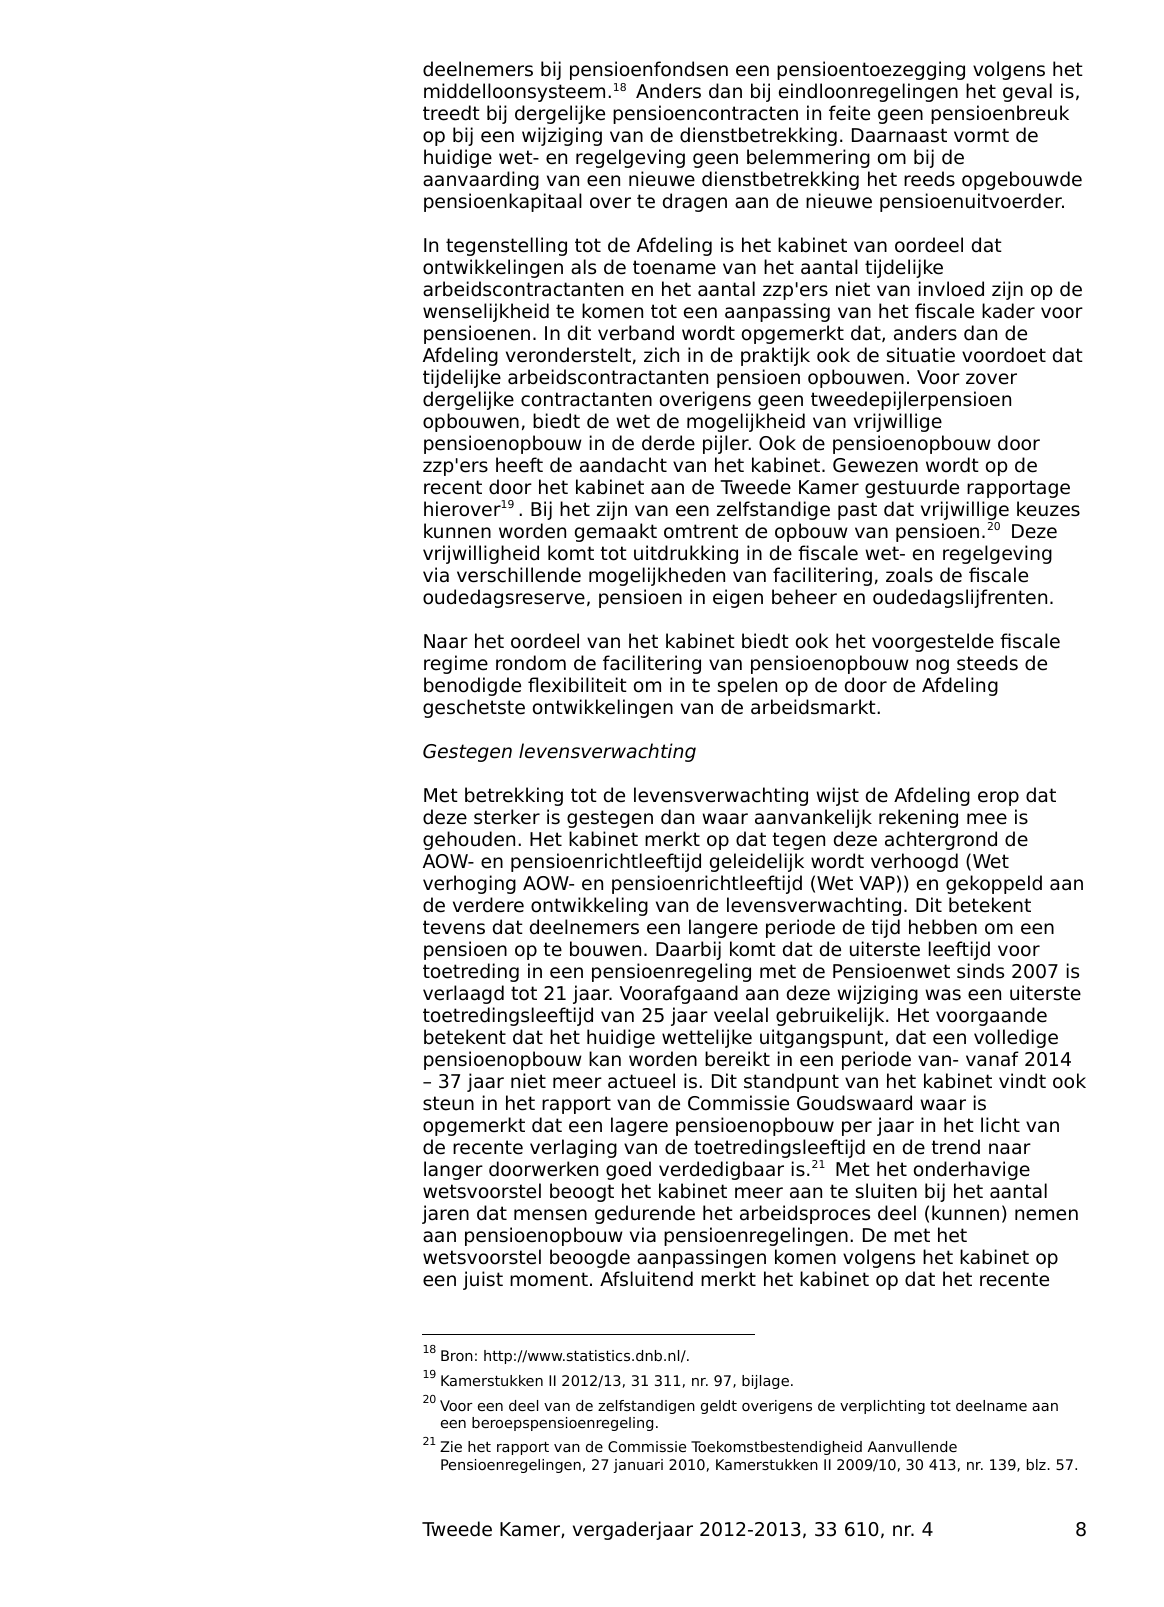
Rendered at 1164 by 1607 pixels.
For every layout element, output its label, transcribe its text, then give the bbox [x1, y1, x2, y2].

text Bron: http://www.statistics.dnb.nl/. [422, 1343, 1087, 1366]
text Voor een deel van de zelfstandigen geldt overigens de verplichting tot deelname aan een beroepspensioenregeling. [422, 1393, 1087, 1432]
text Zie het rapport van de Commissie Toekomstbestendigheid Aanvullende Pensioenregelingen, 27 januari 2010, Kamerstukken II 2009/10, 30 413, nr. 139, blz. 57. [422, 1435, 1087, 1474]
text Kamerstukken II 2012/13, 31 311, nr. 97, bijlage. [422, 1368, 1087, 1391]
text Naar het oordeel van het kabinet biedt ook het voorgestelde fiscale regime rondom de facilitering van pensioenopbouw nog steeds de benodigde flexibiliteit om in te spelen op de door de Afdeling geschetste ontwikkelingen van de arbeidsmarkt. [422, 631, 1087, 719]
text Met betrekking tot de levensverwachting wijst de Afdeling erop dat deze sterker is gestegen dan waar aanvankelijk rekening mee is gehouden. Het kabinet merkt op dat tegen deze achtergrond de AOW- en pensioenrichtleeftijd geleidelijk wordt verhoogd (Wet verhoging AOW- en pensioenrichtleeftijd (Wet VAP)) en gekoppeld aan de verdere ontwikkeling van de levensverwachting. Dit betekent tevens dat deelnemers een langere periode de tijd hebben om een pensioen op te bouwen. Daarbij komt dat de uiterste leeftijd voor toetreding in een pensioenregeling met de Pensioenwet sinds 2007 is verlaagd tot 21 jaar. Voorafgaand aan deze wijziging was een uiterste toetredingsleeftijd van 25 jaar veelal gebruikelijk. Het voorgaande betekent dat het huidige wettelijke uitgangspunt, dat een volledige pensioenopbouw kan worden bereikt in een periode van- vanaf 2014 – 37 jaar niet meer actueel is. Dit standpunt van het kabinet vindt ook steun in het rapport van de Commissie Goudswaard waar is opgemerkt dat een lagere pensioenopbouw per jaar in het licht van de recente verlaging van de toetredingsleeftijd en de trend naar langer doorwerken goed verdedigbaar is. Met het onderhavige wetsvoorstel beoogt het kabinet meer aan te sluiten bij het aantal jaren dat mensen gedurende het arbeidsproces deel (kunnen) nemen aan pensioenopbouw via pensioenregelingen. De met het wetsvoorstel beoogde aanpassingen komen volgens het kabinet op een juist moment. Afsluitend merkt het kabinet op dat het recente [422, 785, 1087, 1291]
text deelnemers bij pensioenfondsen een pensioentoezegging volgens het middelloonsysteem. Anders dan bij eindloonregelingen het geval is, treedt bij dergelijke pensioencontracten in feite geen pensioenbreuk op bij een wijziging van de dienstbetrekking. Daarnaast vormt de huidige wet- en regelgeving geen belemmering om bij de aanvaarding van een nieuwe dienstbetrekking het reeds opgebouwde pensioenkapitaal over te dragen aan de nieuwe pensioenuitvoerder. [422, 59, 1087, 213]
subtitle Gestegen levensverwachting [422, 741, 1087, 763]
text In tegenstelling tot de Afdeling is het kabinet van oordeel dat ontwikkelingen als de toename van het aantal tijdelijke arbeidscontractanten en het aantal zzp'ers niet van invloed zijn op de wenselijkheid te komen tot een aanpassing van het fiscale kader voor pensioenen. In dit verband wordt opgemerkt dat, anders dan de Afdeling veronderstelt, zich in de praktijk ook de situatie voordoet dat tijdelijke arbeidscontractanten pensioen opbouwen. Voor zover dergelijke contractanten overigens geen tweedepijlerpensioen opbouwen, biedt de wet de mogelijkheid van vrijwillige pensioenopbouw in de derde pijler. Ook de pensioenopbouw door zzp'ers heeft de aandacht van het kabinet. Gewezen wordt op de recent door het kabinet aan de Tweede Kamer gestuurde rapportage hierover. Bij het zijn van een zelfstandige past dat vrijwillige keuzes kunnen worden gemaakt omtrent de opbouw van pensioen. Deze vrijwilligheid komt tot uitdrukking in de fiscale wet- en regelgeving via verschillende mogelijkheden van facilitering, zoals de fiscale oudedagsreserve, pensioen in eigen beheer en oudedagslijfrenten. [422, 235, 1087, 609]
